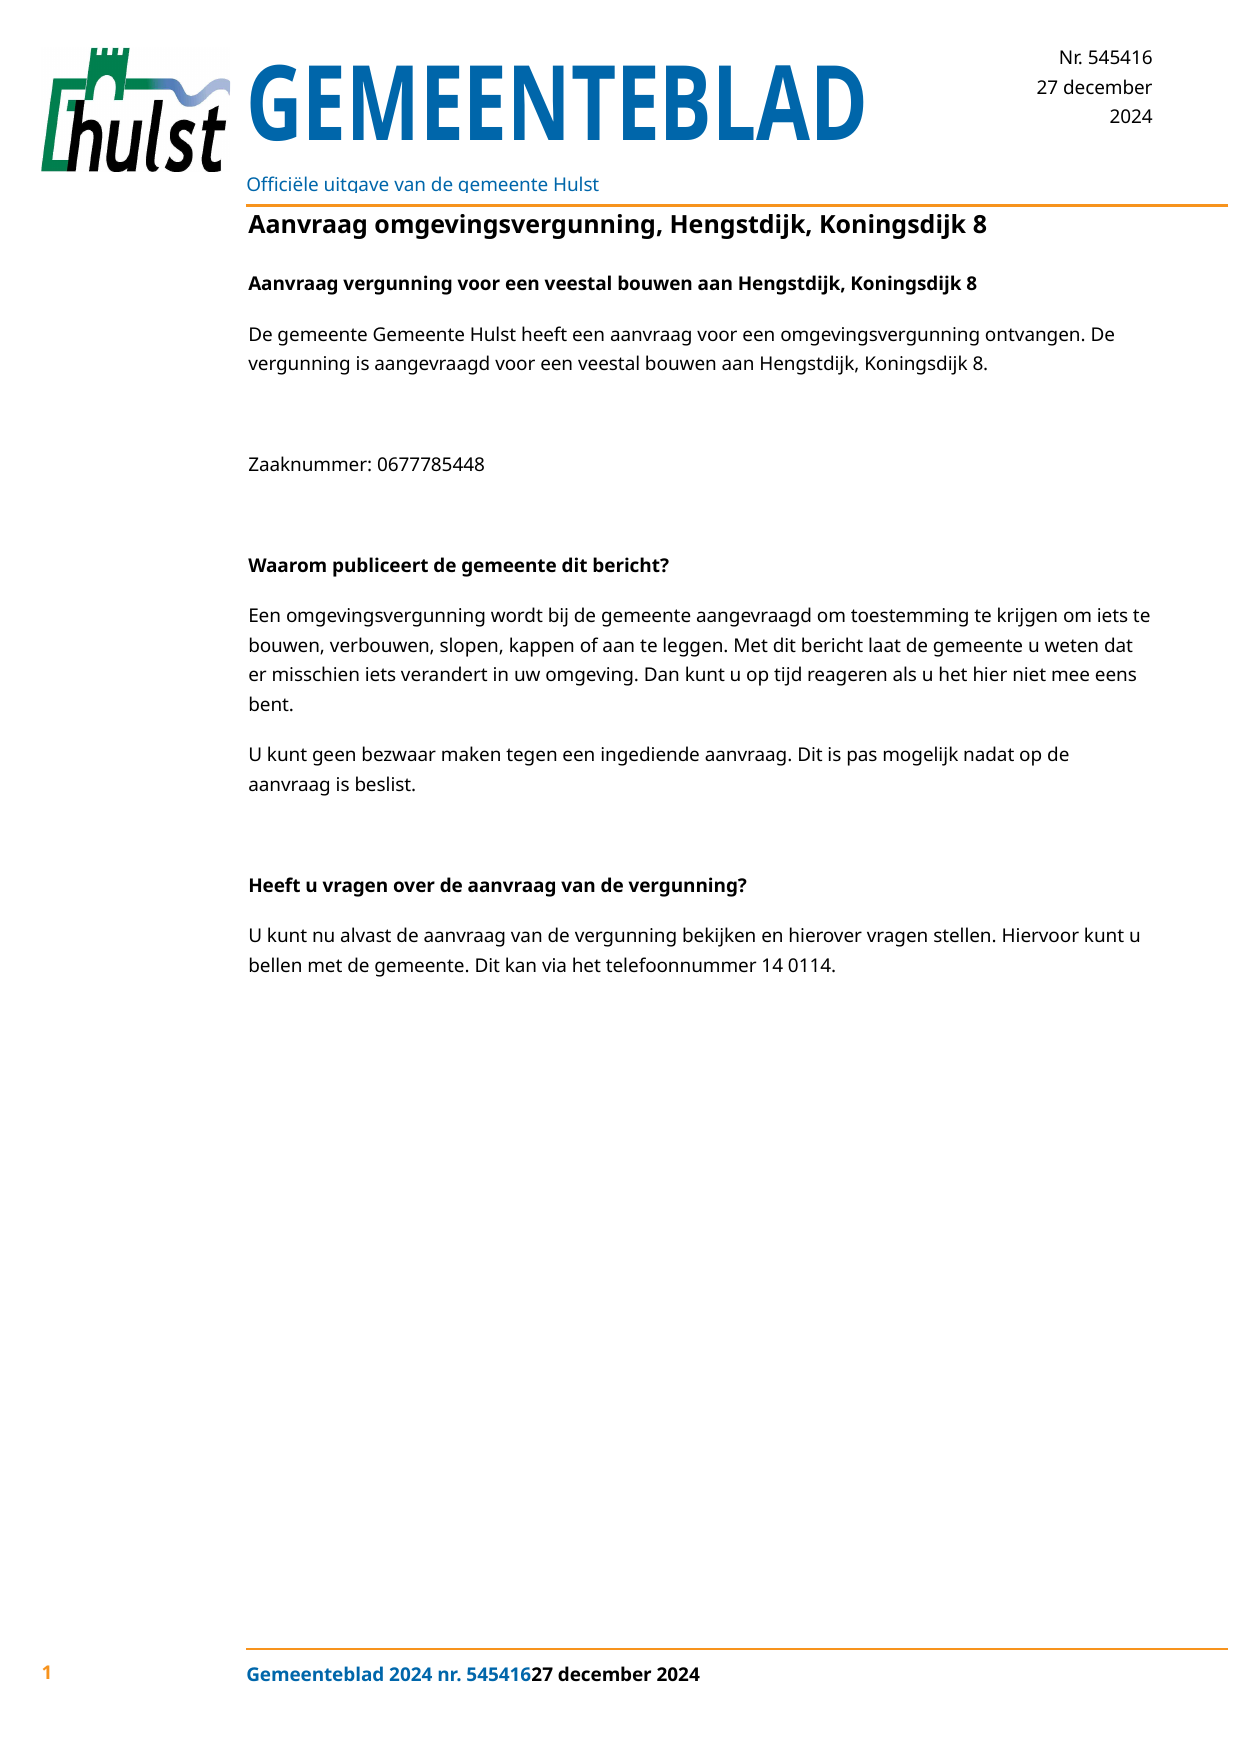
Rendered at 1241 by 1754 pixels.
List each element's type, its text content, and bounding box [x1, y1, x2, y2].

picture [41, 47, 231, 172]
text Waarom publiceert de gemeente dit bericht? [248, 552, 1152, 578]
text Zaaknummer: 0677785448 [248, 451, 1152, 477]
text Aanvraag vergunning voor een veestal bouwen aan Hengstdijk, Koningsdijk 8 [248, 270, 1152, 296]
text De gemeente Gemeente Hulst heeft een aanvraag voor een omgevingsvergunning ontvangen. De vergunning is aangevraagd voor een veestal bouwen aan Hengstdijk, Koningsdijk 8. [248, 321, 1152, 376]
text Aanvraag omgevingsvergunning, Hengstdijk, Koningsdijk 8 [248, 207, 1152, 241]
text U kunt geen bezwaar maken tegen een ingediende aanvraag. Dit is pas mogelijk nadat op de aanvraag is beslist. [248, 742, 1152, 797]
text U kunt nu alvast de aanvraag van de vergunning bekijken en hierover vragen stellen. Hiervoor kunt u bellen met de gemeente. Dit kan via het telefoonnummer 14 0114. [248, 922, 1152, 978]
text Een omgevingsvergunning wordt bij de gemeente aangevraagd om toestemming te krijgen om iets te bouwen, verbouwen, slopen, kappen of aan te leggen. Met dit bericht laat de gemeente u weten dat er misschien iets verandert in uw omgeving. Dan kunt u op tijd reageren als u het hier niet mee eens bent. [248, 602, 1152, 717]
text Heeft u vragen over de aanvraag van de vergunning? [248, 872, 1152, 898]
